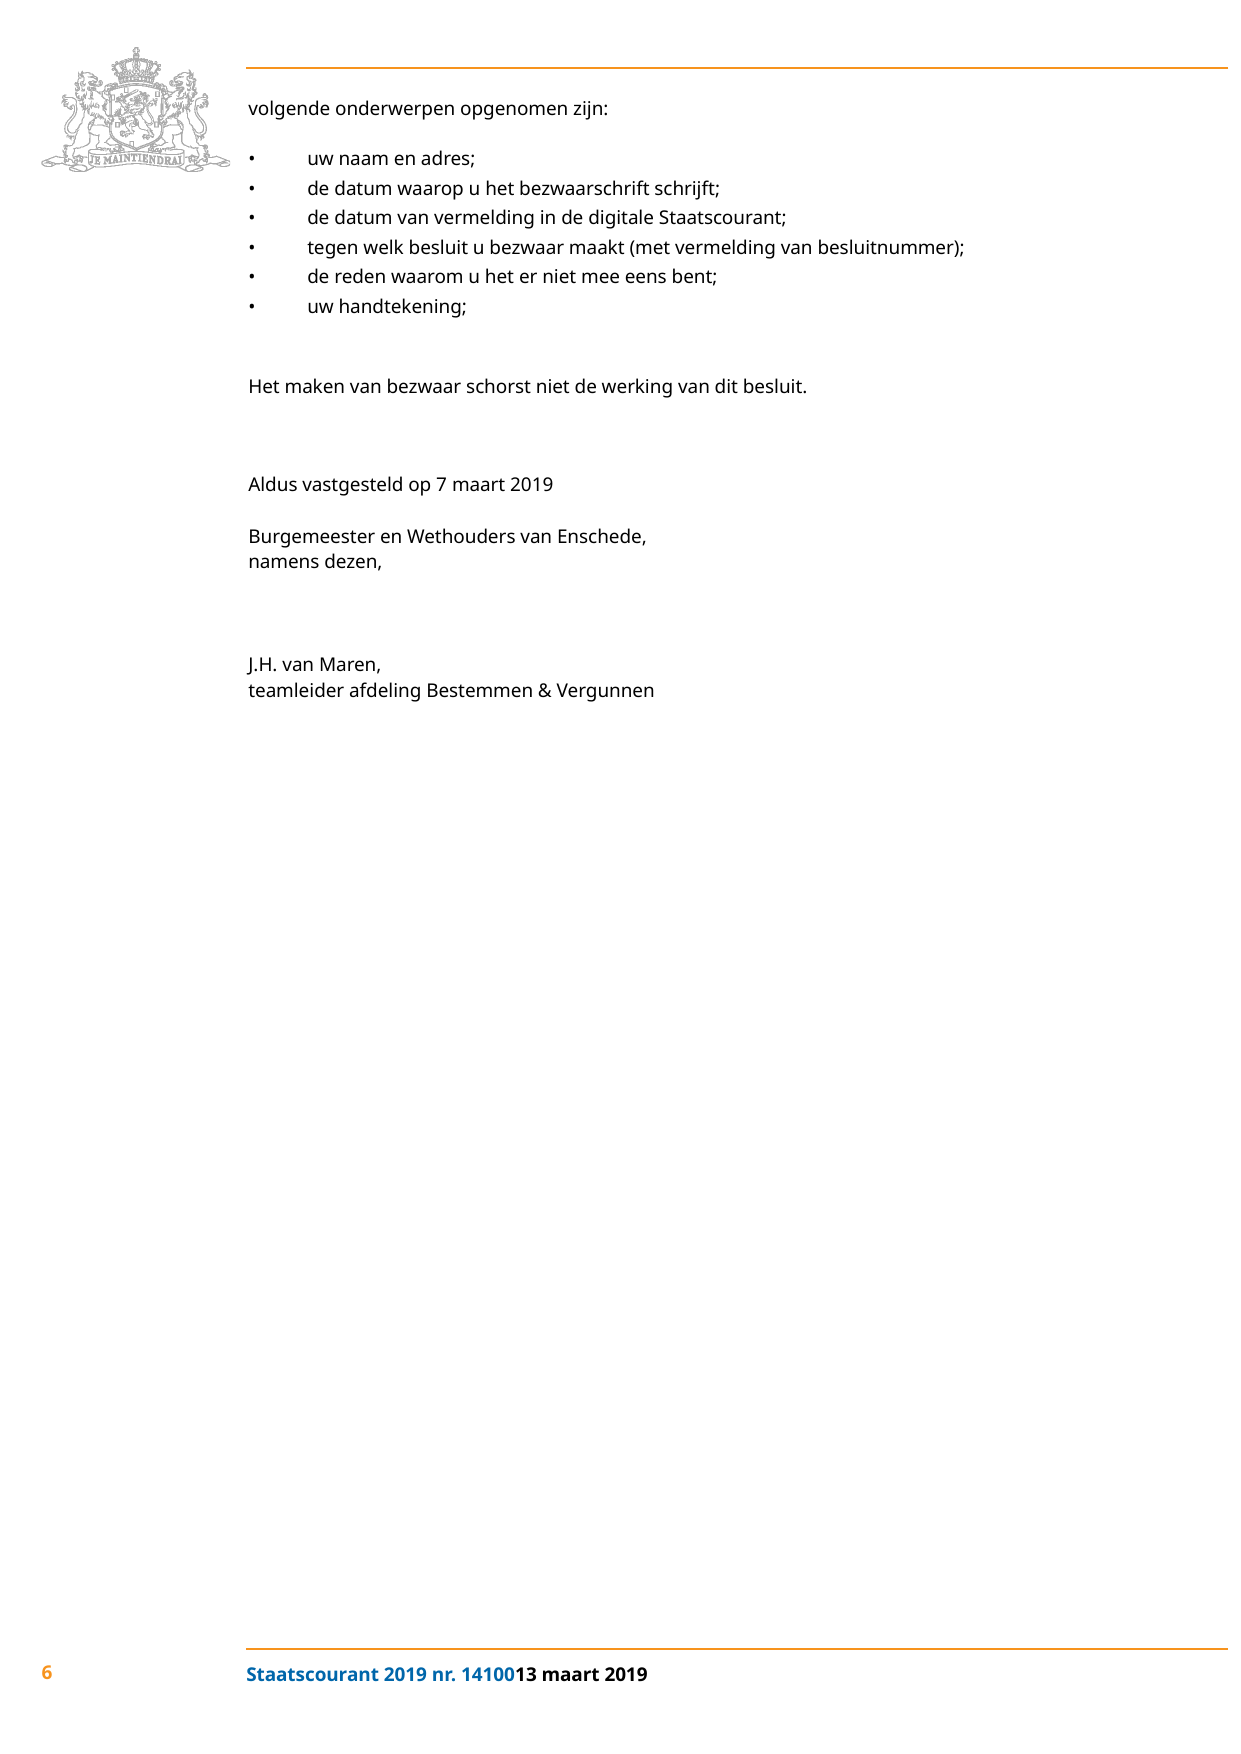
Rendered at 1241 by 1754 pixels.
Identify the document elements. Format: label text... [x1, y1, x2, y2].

text namens dezen, [248, 548, 1152, 574]
text Burgemeester en Wethouders van Enschede, [248, 523, 1152, 548]
text J.H. van Maren, [248, 651, 1152, 677]
picture [41, 47, 231, 172]
list uw handtekening; [248, 293, 1152, 319]
list tegen welk besluit u bezwaar maakt (met vermelding van besluitnummer); [248, 234, 1152, 260]
list de datum waarop u het bezwaarschrift schrijft; [248, 175, 1152, 201]
list de datum van vermelding in de digitale Staatscourant; [248, 204, 1152, 230]
list uw naam en adres; [248, 145, 1152, 171]
text Het maken van bezwaar schorst niet de werking van dit besluit. [248, 373, 1152, 399]
list de reden waarom u het er niet mee eens bent; [248, 263, 1152, 289]
text volgende onderwerpen opgenomen zijn: [248, 95, 1152, 121]
text Aldus vastgesteld op 7 maart 2019 [248, 471, 1152, 497]
text teamleider afdeling Bestemmen & Vergunnen [248, 677, 1152, 703]
